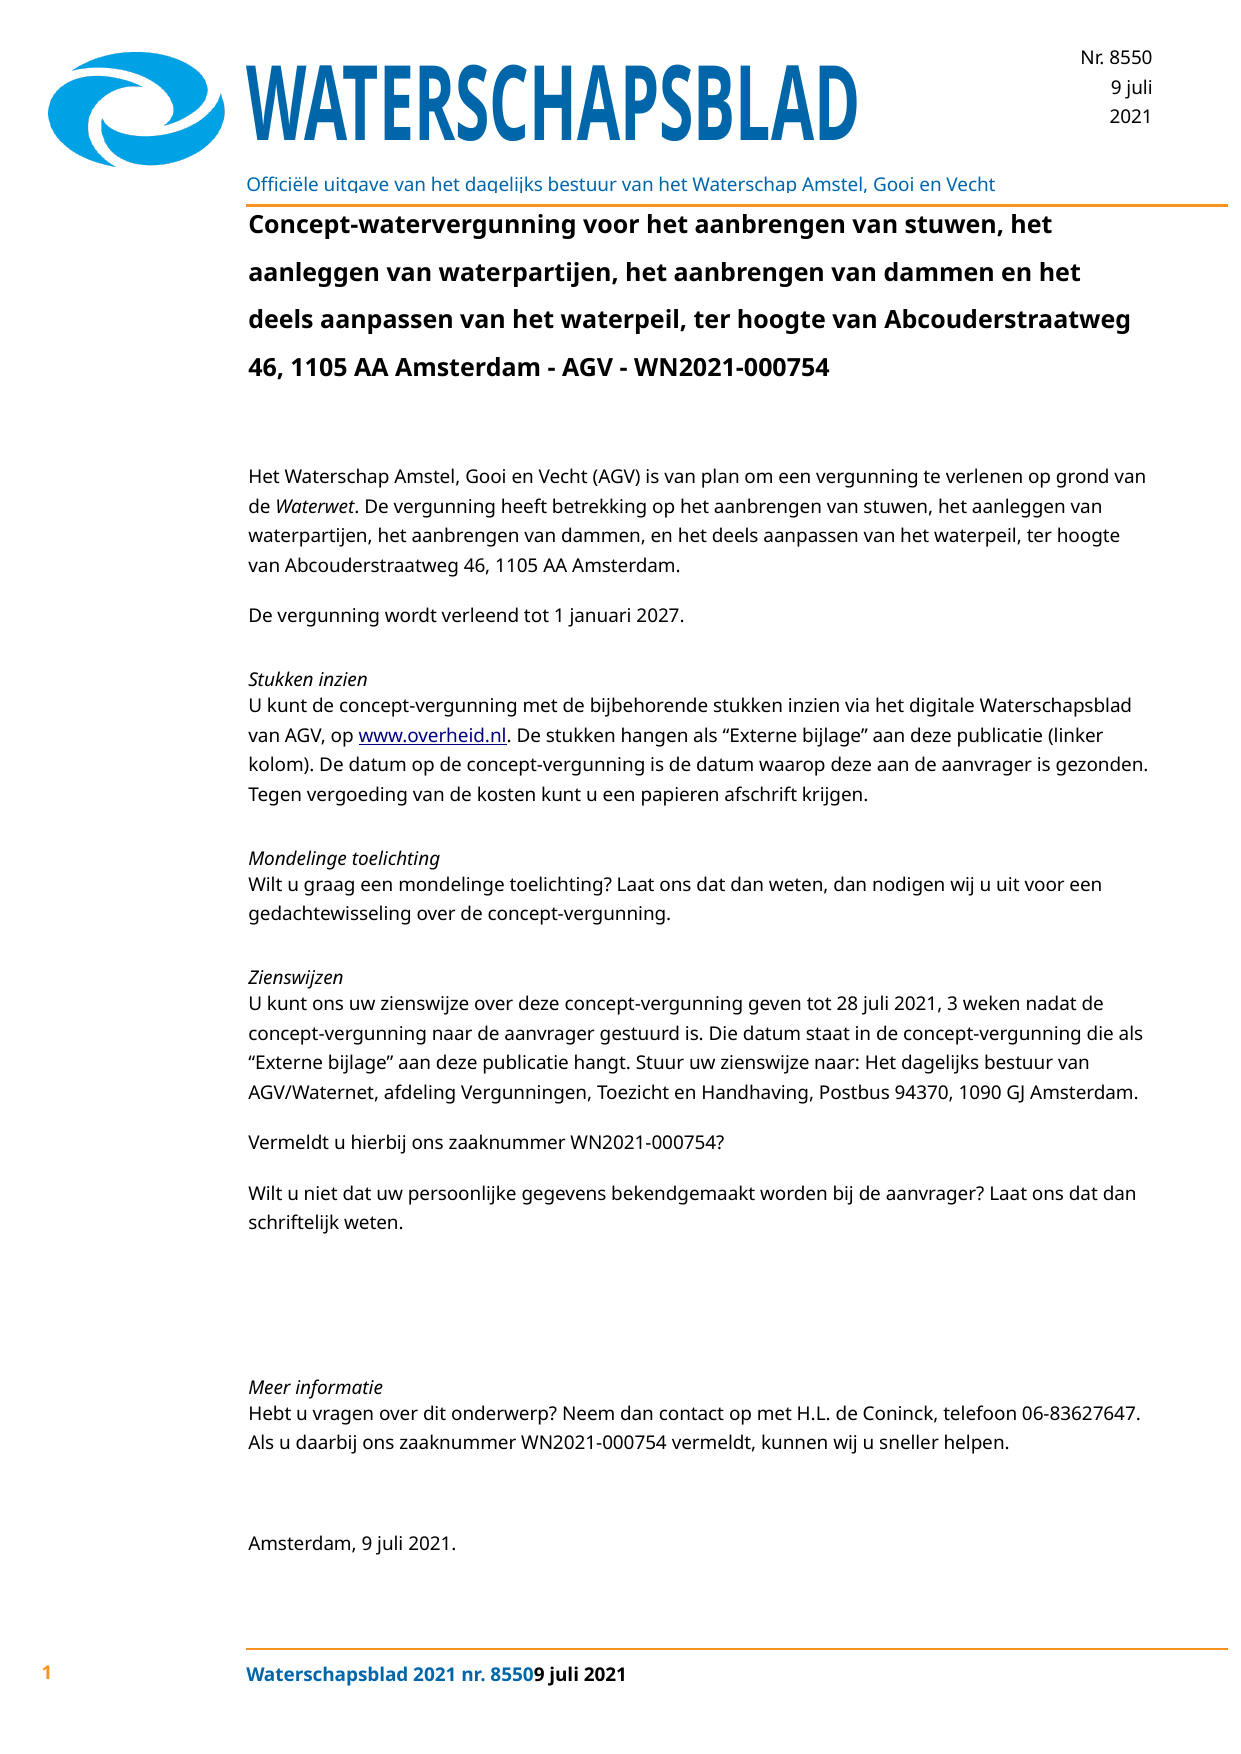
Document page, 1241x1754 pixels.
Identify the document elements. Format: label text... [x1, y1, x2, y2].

text Mondelinge toelichting [248, 845, 1152, 871]
text Hebt u vragen over dit onderwerp? Neem dan contact op met H.L. de Coninck, telefoon 06-83627647. Als u daarbij ons zaaknummer WN2021-000754 vermeldt, kunnen wij u sneller helpen. [248, 1400, 1152, 1455]
text Concept-watervergunning voor het aanbrengen van stuwen, het aanleggen van waterpartijen, het aanbrengen van dammen en het deels aanpassen van het waterpeil, ter hoogte van Abcouderstraatweg 46, 1105 AA Amsterdam - AGV - WN2021-000754 [248, 207, 1152, 384]
text Wilt u graag een mondelinge toelichting? Laat ons dat dan weten, dan nodigen wij u uit voor een gedachtewisseling over de concept-vergunning. [248, 871, 1152, 926]
picture [41, 47, 231, 172]
text Wilt u niet dat uw persoonlijke gegevens bekendgemaakt worden bij de aanvrager? Laat ons dat dan schriftelijk weten. [248, 1180, 1152, 1235]
text Stukken inzien [248, 667, 1152, 692]
text Meer informatie [248, 1374, 1152, 1400]
text Het Waterschap Amstel, Gooi en Vecht (AGV) is van plan om een vergunning te verlenen op grond van de Waterwet. De vergunning heeft betrekking op het aanbrengen van stuwen, het aanleggen van waterpartijen, het aanbrengen van dammen, en het deels aanpassen van het waterpeil, ter hoogte van Abcouderstraatweg 46, 1105 AA Amsterdam. [248, 463, 1152, 578]
text Zienswijzen [248, 964, 1152, 990]
text U kunt ons uw zienswijze over deze concept-vergunning geven tot 28 juli 2021, 3 weken nadat de concept-vergunning naar de aanvrager gestuurd is. Die datum staat in de concept-vergunning die als “Externe bijlage” aan deze publicatie hangt. Stuur uw zienswijze naar: Het dagelijks bestuur van AGV/Waternet, afdeling Vergunningen, Toezicht en Handhaving, Postbus 94370, 1090 GJ Amsterdam. [248, 990, 1152, 1104]
text Amsterdam, 9 juli 2021. [248, 1530, 1152, 1556]
text De vergunning wordt verleend tot 1 januari 2027. [248, 603, 1152, 628]
text Vermeldt u hierbij ons zaaknummer WN2021-000754? [248, 1129, 1152, 1155]
text U kunt de concept-vergunning met de bijbehorende stukken inzien via het digitale Waterschapsblad van AGV, op www.overheid.nl. De stukken hangen als “Externe bijlage” aan deze publicatie (linker kolom). De datum op de concept-vergunning is de datum waarop deze aan de aanvrager is gezonden. Tegen vergoeding van de kosten kunt u een papieren afschrift krijgen. [248, 692, 1152, 807]
